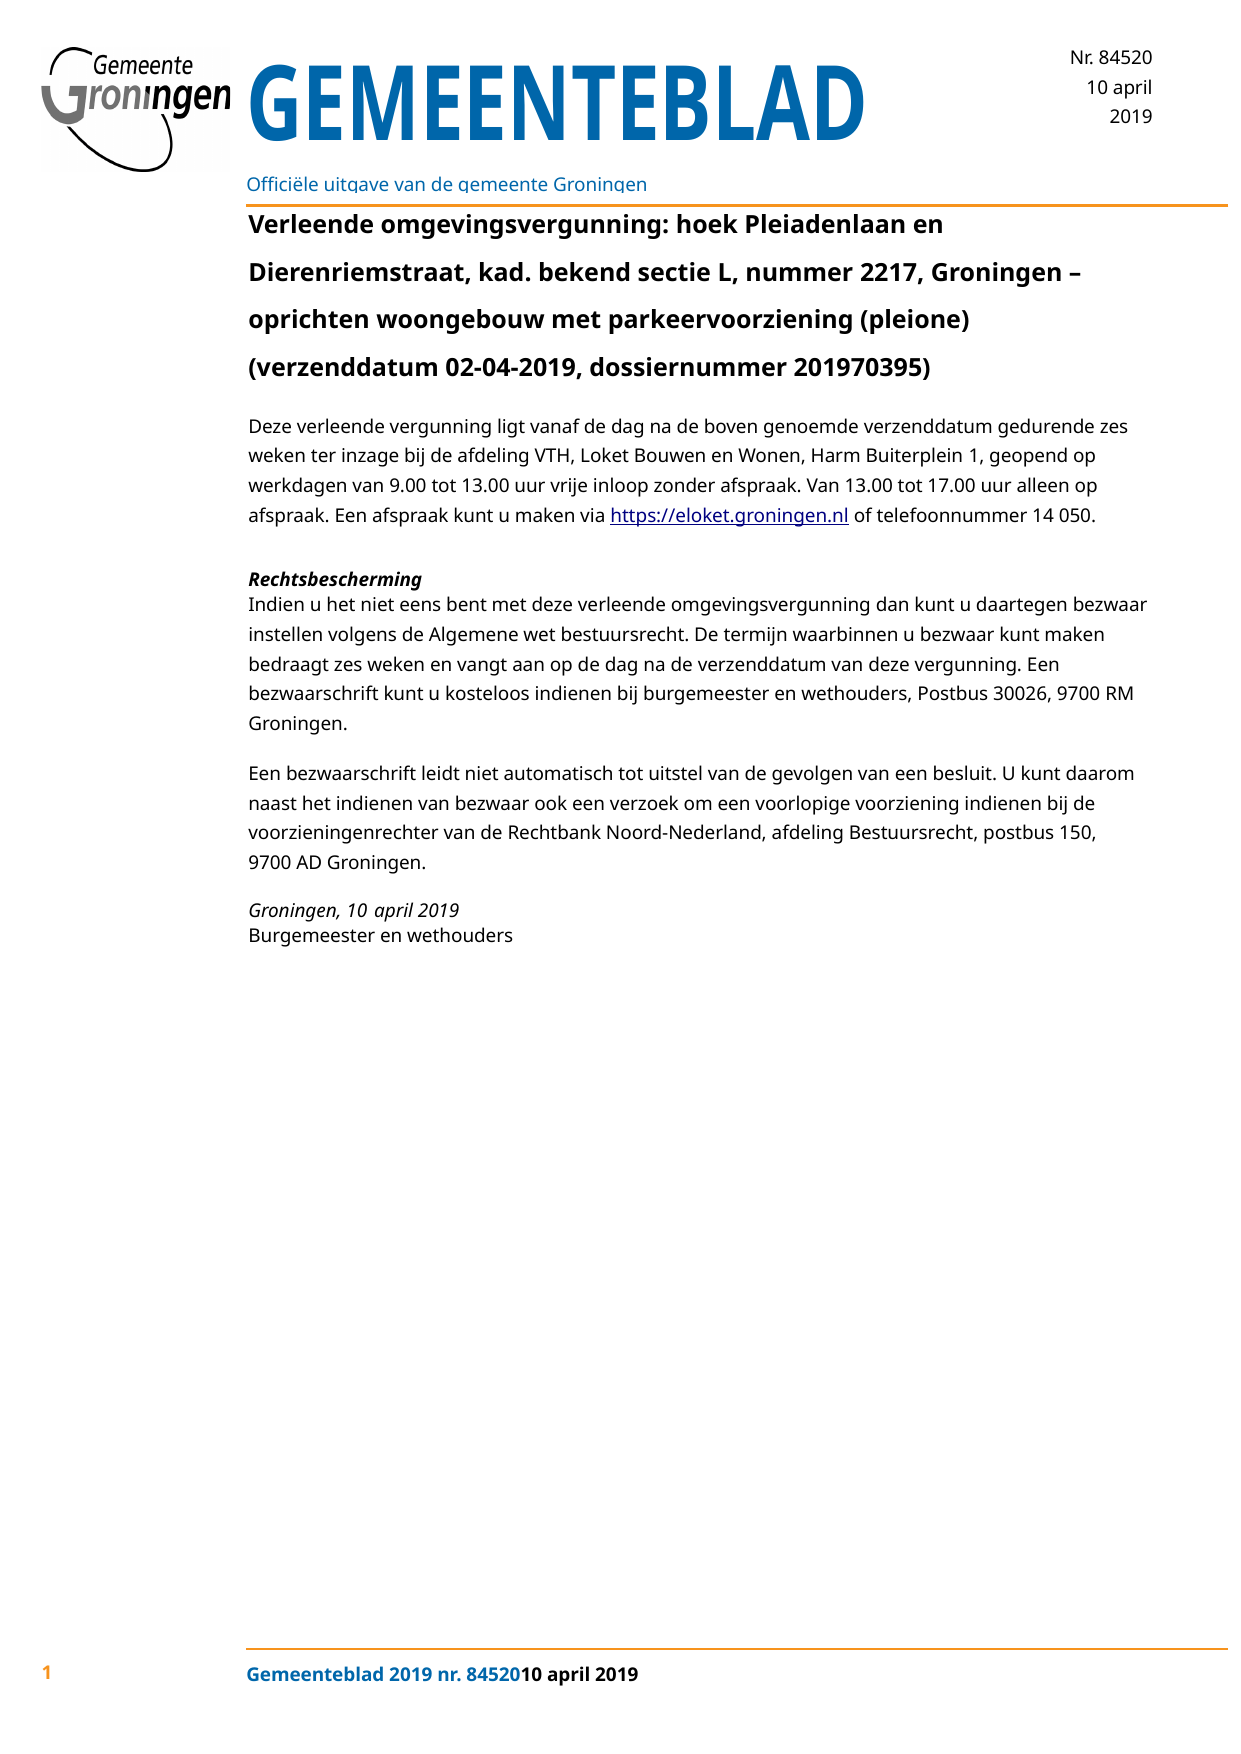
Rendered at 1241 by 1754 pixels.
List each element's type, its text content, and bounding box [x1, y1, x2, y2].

text Deze verleende vergunning ligt vanaf de dag na de boven genoemde verzenddatum gedurende zes weken ter inzage bij de afdeling VTH, Loket Bouwen en Wonen, Harm Buiterplein 1, geopend op werkdagen van 9.00 tot 13.00 uur vrije inloop zonder afspraak. Van 13.00 tot 17.00 uur alleen op afspraak. Een afspraak kunt u maken via https://eloket.groningen.nl of telefoonnummer 14 050. [248, 413, 1152, 528]
text Groningen, 10 april 2019 [248, 897, 1152, 923]
text Een bezwaarschrift leidt niet automatisch tot uitstel van de gevolgen van een besluit. U kunt daarom naast het indienen van bezwaar ook een verzoek om een voorlopige voorziening indienen bij de voorzieningenrechter van de Rechtbank Noord-Nederland, afdeling Bestuursrecht, postbus 150, 9700 AD Groningen. [248, 760, 1152, 875]
text Burgemeester en wethouders [248, 923, 1152, 948]
picture [41, 47, 231, 172]
text Verleende omgevingsvergunning: hoek Pleiadenlaan en Dierenriemstraat, kad. bekend sectie L, nummer 2217, Groningen – oprichten woongebouw met parkeervoorziening (pleione) (verzenddatum 02-04-2019, dossiernummer 201970395) [248, 207, 1152, 384]
text Indien u het niet eens bent met deze verleende omgevingsvergunning dan kunt u daartegen bezwaar instellen volgens de Algemene wet bestuursrecht. De termijn waarbinnen u bezwaar kunt maken bedraagt zes weken en vangt aan op de dag na de verzenddatum van deze vergunning. Een bezwaarschrift kunt u kosteloos indienen bij burgemeester en wethouders, Postbus 30026, 9700 RM Groningen. [248, 592, 1152, 736]
text Rechtsbescherming [248, 566, 1152, 592]
